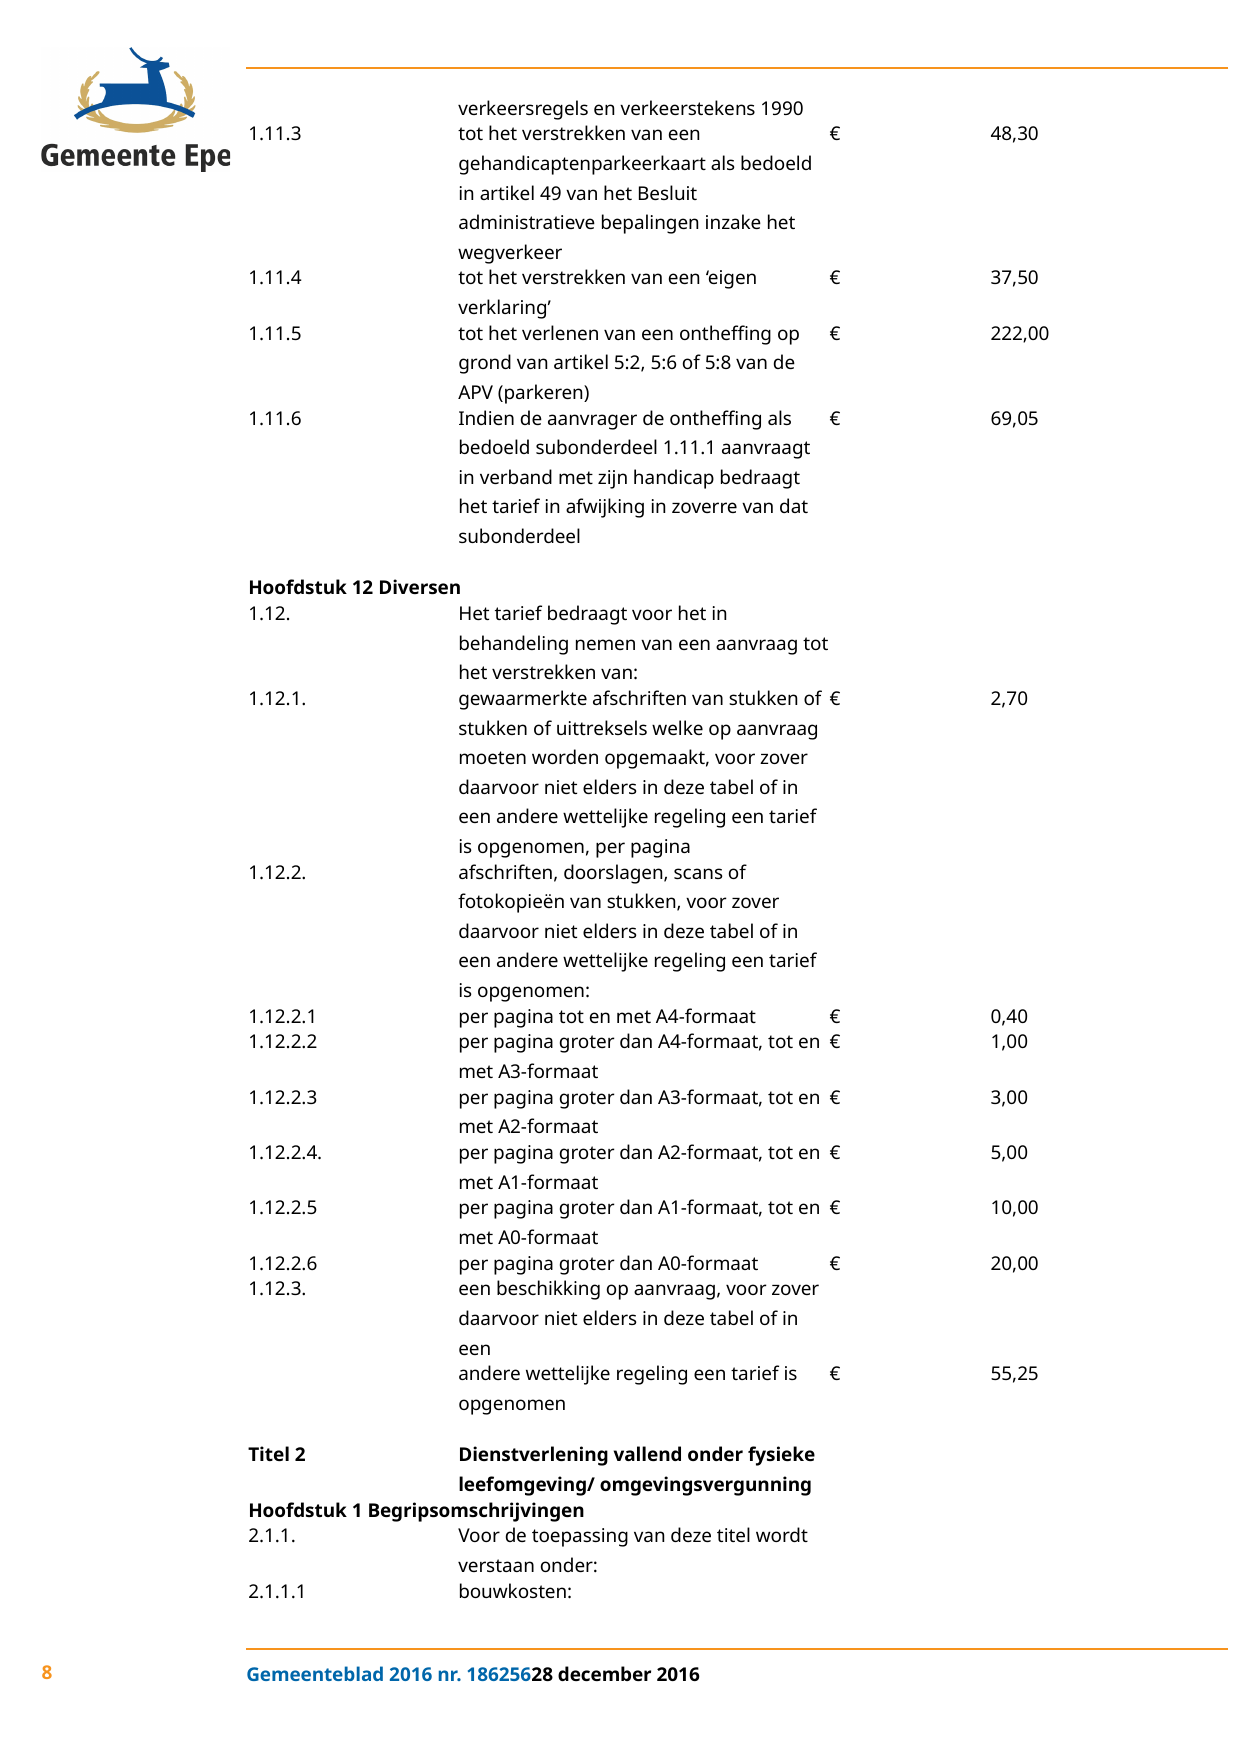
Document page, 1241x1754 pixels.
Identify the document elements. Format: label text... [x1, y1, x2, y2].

table_cell 1.12.1. [248, 685, 458, 859]
table_cell [990, 1276, 1152, 1361]
table_cell per pagina groter dan A4-formaat, tot en met A3-formaat [458, 1029, 829, 1084]
table_cell Titel 2 [248, 1442, 458, 1497]
picture [41, 47, 231, 172]
table_cell [829, 95, 990, 121]
table_cell 1.11.4 [248, 265, 458, 320]
table_cell 10,00 [990, 1195, 1152, 1250]
table_cell tot het verstrekken van een gehandicaptenparkeerkaart als bedoeld in artikel 49 van het Besluit administratieve bepalingen inzake het wegverkeer [458, 121, 829, 264]
table_cell € [829, 1084, 990, 1139]
table_cell [990, 859, 1152, 1003]
table_cell [458, 549, 829, 574]
table_cell per pagina groter dan A1-formaat, tot en met A0-formaat [458, 1195, 829, 1250]
table_cell [990, 575, 1152, 600]
table_cell 3,00 [990, 1084, 1152, 1139]
table_cell 1.12.3. [248, 1276, 458, 1361]
table_cell 69,05 [990, 405, 1152, 549]
table_cell [829, 1276, 990, 1361]
table_cell Indien de aanvrager de ontheffing als bedoeld subonderdeel 1.11.1 aanvraagt in verband met zijn handicap bedraagt het tarief in afwijking in zoverre van dat subonderdeel [458, 405, 829, 549]
table_cell € [829, 405, 990, 549]
table_cell 2,70 [990, 685, 1152, 859]
table_cell Het tarief bedraagt voor het in behandeling nemen van een aanvraag tot het verstrekken van: [458, 600, 829, 685]
table_cell verkeersregels en verkeerstekens 1990 [458, 95, 829, 121]
table_cell [829, 1578, 990, 1604]
table_cell 1.11.3 [248, 121, 458, 264]
table_cell [829, 600, 990, 685]
table_cell 1.12.2. [248, 859, 458, 1003]
table_cell [990, 1523, 1152, 1578]
table_cell gewaarmerkte afschriften van stukken of stukken of uittreksels welke op aanvraag moeten worden opgemaakt, voor zover daarvoor niet elders in deze tabel of in een andere wettelijke regeling een tarief is opgenomen, per pagina [458, 685, 829, 859]
table_cell € [829, 320, 990, 405]
table_cell 2.1.1.1 [248, 1578, 458, 1604]
table_cell een beschikking op aanvraag, voor zover daarvoor niet elders in deze tabel of in een [458, 1276, 829, 1361]
table_cell 1.12.2.5 [248, 1195, 458, 1250]
table_cell 1.11.5 [248, 320, 458, 405]
table_cell [990, 1578, 1152, 1604]
table_cell Dienstverlening vallend onder fysieke leefomgeving/ omgevingsvergunning [458, 1442, 829, 1497]
table_cell € [829, 1250, 990, 1276]
table_cell € [829, 1195, 990, 1250]
table_cell [829, 859, 990, 1003]
table_cell tot het verstrekken van een ‘eigen verklaring’ [458, 265, 829, 320]
table_cell 1.11.6 [248, 405, 458, 549]
table_cell 1.12.2.4. [248, 1139, 458, 1194]
table_cell € [829, 1139, 990, 1194]
table_cell € [829, 1029, 990, 1084]
table_cell afschriften, doorslagen, scans of fotokopieën van stukken, voor zover daarvoor niet elders in deze tabel of in een andere wettelijke regeling een tarief is opgenomen: [458, 859, 829, 1003]
table_cell tot het verlenen van een ontheffing op grond van artikel 5:2, 5:6 of 5:8 van de APV (parkeren) [458, 320, 829, 405]
table_cell per pagina tot en met A4-formaat [458, 1003, 829, 1029]
table_cell Hoofdstuk 12 Diversen [248, 575, 829, 600]
table_cell 48,30 [990, 121, 1152, 264]
table_cell [829, 1416, 990, 1442]
table_cell [990, 549, 1152, 574]
table_cell [990, 1497, 1152, 1523]
table_cell [248, 95, 458, 121]
table_cell [990, 1416, 1152, 1442]
table_cell € [829, 685, 990, 859]
table_cell andere wettelijke regeling een tarief is opgenomen [458, 1361, 829, 1416]
table_cell [829, 575, 990, 600]
table_cell 222,00 [990, 320, 1152, 405]
table_cell € [829, 1361, 990, 1416]
table_cell [248, 1416, 458, 1442]
table_cell [990, 1442, 1152, 1497]
table_cell [829, 1442, 990, 1497]
table_cell per pagina groter dan A0-formaat [458, 1250, 829, 1276]
table_cell Voor de toepassing van deze titel wordt verstaan onder: [458, 1523, 829, 1578]
table_cell per pagina groter dan A3-formaat, tot en met A2-formaat [458, 1084, 829, 1139]
table_cell [990, 600, 1152, 685]
table_cell € [829, 1003, 990, 1029]
table_cell [248, 1361, 458, 1416]
table_cell 5,00 [990, 1139, 1152, 1194]
table_cell 1.12.2.2 [248, 1029, 458, 1084]
table_cell € [829, 265, 990, 320]
table_cell [829, 549, 990, 574]
table_cell 1.12. [248, 600, 458, 685]
table_cell per pagina groter dan A2-formaat, tot en met A1-formaat [458, 1139, 829, 1194]
table_cell Hoofdstuk 1 Begripsomschrijvingen [248, 1497, 829, 1523]
table_cell 37,50 [990, 265, 1152, 320]
table_cell 2.1.1. [248, 1523, 458, 1578]
table_cell 1.12.2.6 [248, 1250, 458, 1276]
table_cell 1.12.2.1 [248, 1003, 458, 1029]
table_cell 1,00 [990, 1029, 1152, 1084]
table_cell € [829, 121, 990, 264]
table_cell 0,40 [990, 1003, 1152, 1029]
table_cell 55,25 [990, 1361, 1152, 1416]
table_cell [829, 1523, 990, 1578]
table_cell 20,00 [990, 1250, 1152, 1276]
table_cell bouwkosten: [458, 1578, 829, 1604]
table_cell 1.12.2.3 [248, 1084, 458, 1139]
table_cell [458, 1416, 829, 1442]
table_cell [990, 95, 1152, 121]
table_cell [829, 1497, 990, 1523]
table_cell [248, 549, 458, 574]
